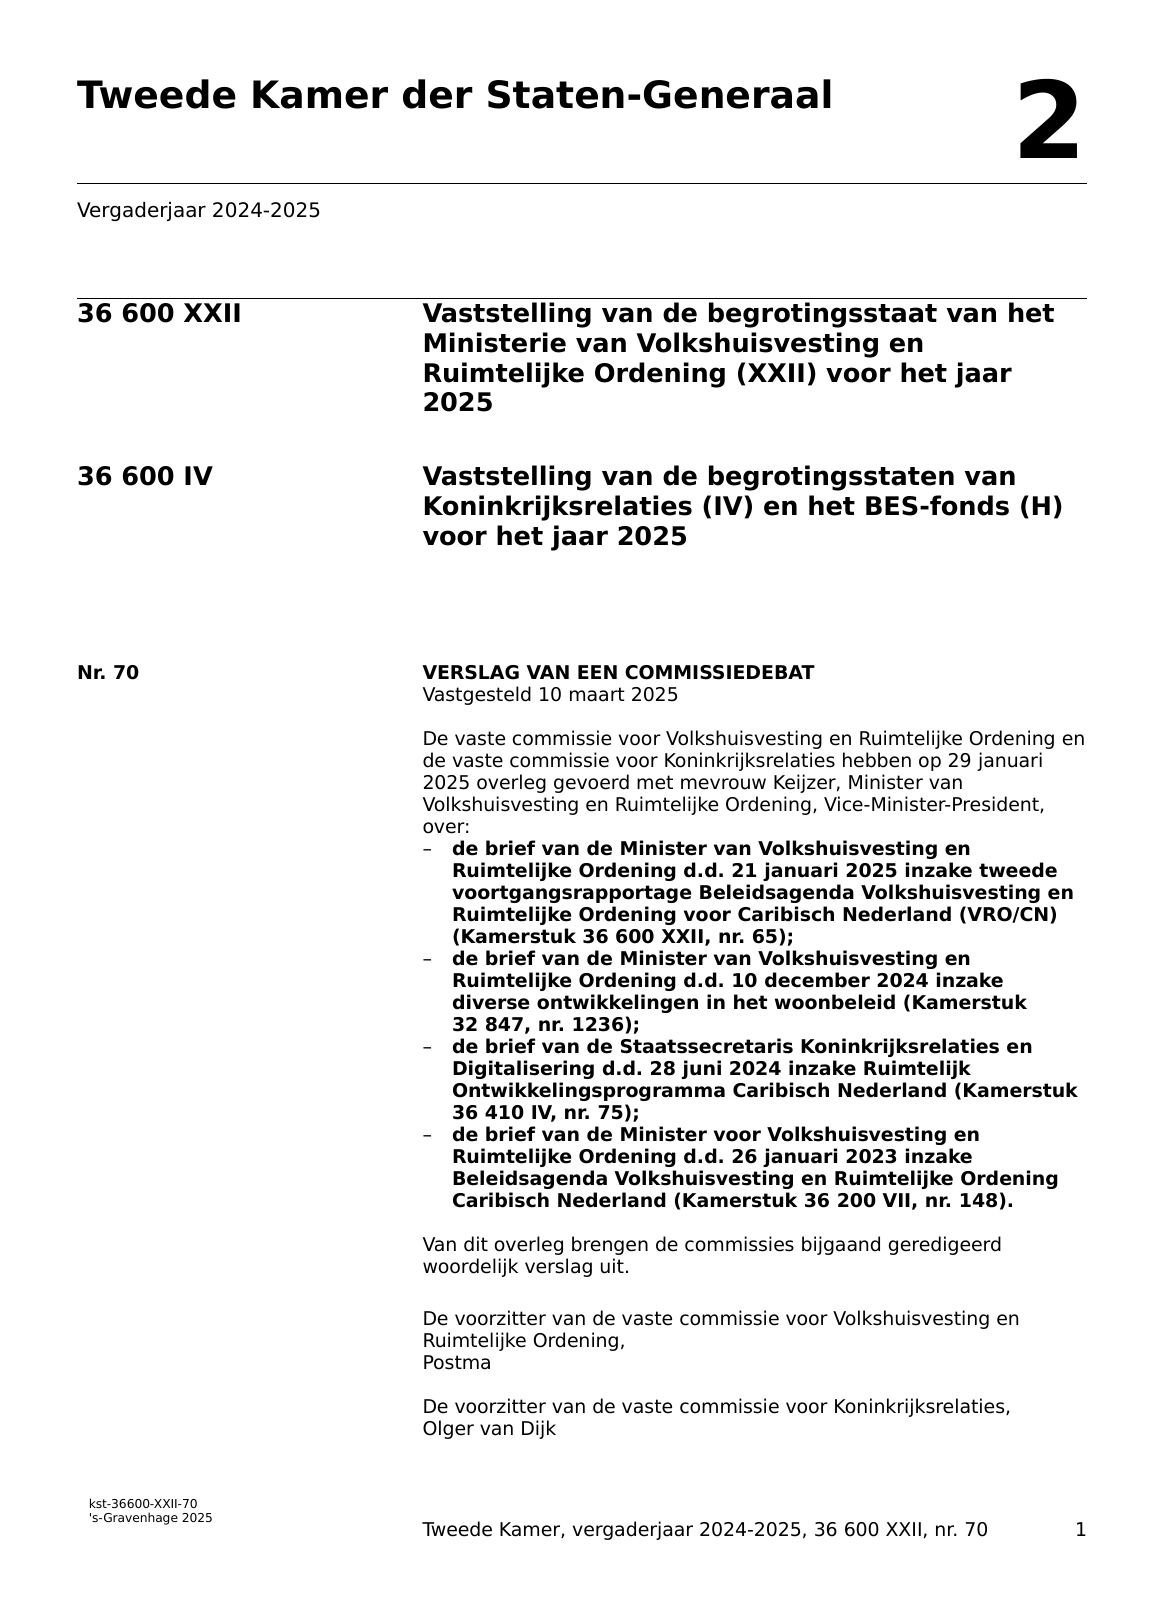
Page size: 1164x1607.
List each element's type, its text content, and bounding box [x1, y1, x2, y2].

text Vastgesteld 10 maart 2025 [422, 684, 1087, 706]
text De vaste commissie voor Volkshuisvesting en Ruimtelijke Ordening en de vaste commissie voor Koninkrijksrelaties hebben op 29 januari 2025 overleg gevoerd met mevrouw Keijzer, Minister van Volkshuisvesting en Ruimtelijke Ordening, Vice-Minister-President, over: [422, 728, 1087, 838]
table_cell Vergaderjaar 2024-2025 [77, 184, 1087, 298]
text De voorzitter van de vaste commissie voor Koninkrijksrelaties, Olger van Dijk [422, 1396, 1087, 1440]
subtitle 36 600 XXII Vaststelling van de begrotingsstaat van het Ministerie van Volkshuisvesting en Ruimtelijke Ordening (XXII) voor het jaar 2025 [77, 299, 1087, 418]
text kst-36600-XXII-70 [88, 1497, 323, 1511]
text – de brief van de Minister van Volkshuisvesting en Ruimtelijke Ordening d.d. 21 januari 2025 inzake tweede voortgangsrapportage Beleidsagenda Volkshuisvesting en Ruimtelijke Ordening voor Caribisch Nederland (VRO/CN) (Kamerstuk 36 600 XXII, nr. 65); [422, 838, 1087, 948]
text Van dit overleg brengen de commissies bijgaand geredigeerd woordelijk verslag uit. [422, 1234, 1087, 1278]
text – de brief van de Minister van Volkshuisvesting en Ruimtelijke Ordening d.d. 10 december 2024 inzake diverse ontwikkelingen in het woonbeleid (Kamerstuk 32 847, nr. 1236); [422, 948, 1087, 1036]
subtitle 36 600 IV Vaststelling van de begrotingsstaten van Koninkrijksrelaties (IV) en het BES-fonds (H) voor het jaar 2025 [77, 462, 1087, 551]
table_header 2 [886, 59, 1087, 183]
text De voorzitter van de vaste commissie voor Volkshuisvesting en Ruimtelijke Ordening, Postma [422, 1308, 1087, 1374]
text – de brief van de Staatssecretaris Koninkrijksrelaties en Digitalisering d.d. 28 juni 2024 inzake Ruimtelijk Ontwikkelingsprogramma Caribisch Nederland (Kamerstuk 36 410 IV, nr. 75); [422, 1036, 1087, 1124]
table_header Tweede Kamer der Staten-Generaal [77, 59, 886, 183]
text – de brief van de Minister voor Volkshuisvesting en Ruimtelijke Ordening d.d. 26 januari 2023 inzake Beleidsagenda Volkshuisvesting en Ruimtelijke Ordening Caribisch Nederland (Kamerstuk 36 200 VII, nr. 148). [422, 1124, 1087, 1212]
subtitle Nr. 70 VERSLAG VAN EEN COMMISSIEDEBAT [77, 662, 1087, 684]
text 's-Gravenhage 2025 [88, 1511, 323, 1525]
